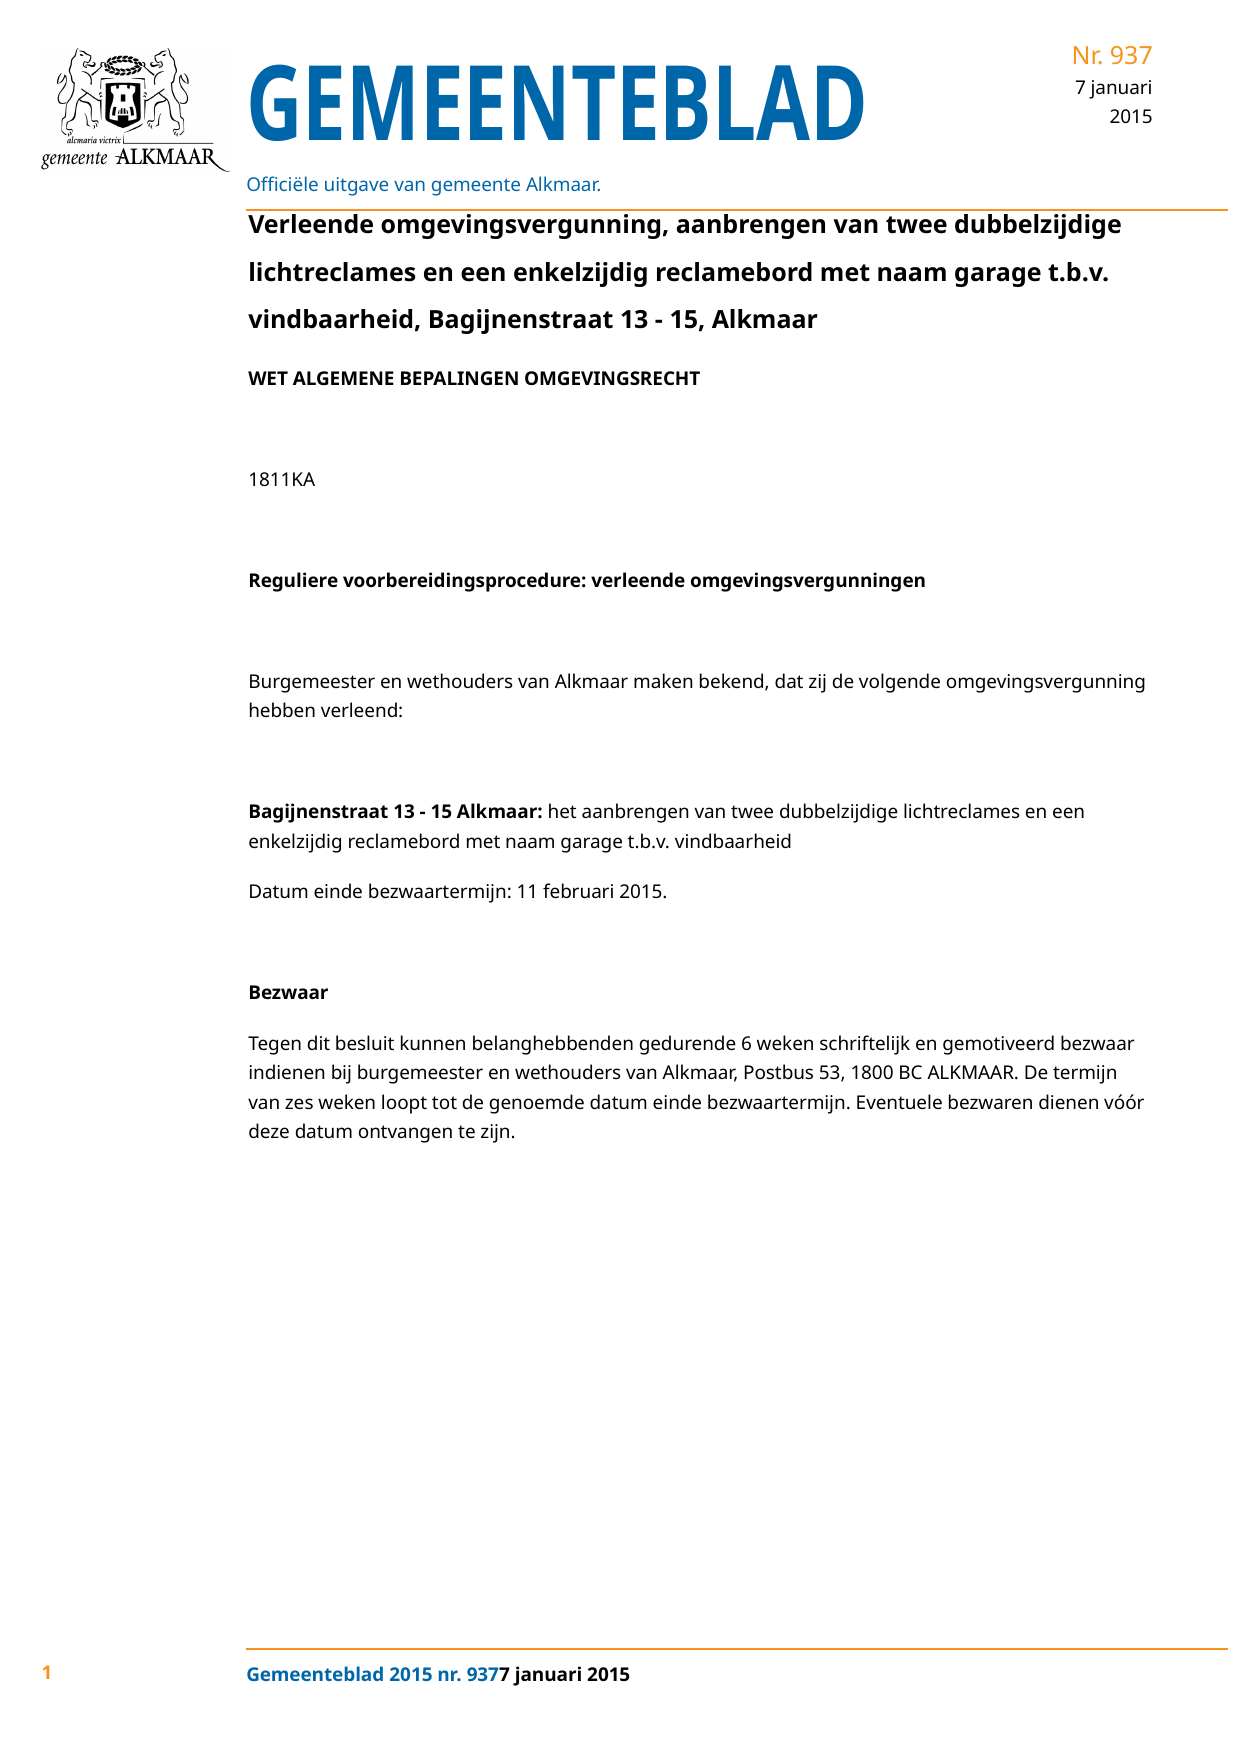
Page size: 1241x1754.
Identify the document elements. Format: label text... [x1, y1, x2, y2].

text Bagijnenstraat 13 - 15 Alkmaar: het aanbrengen van twee dubbelzijdige lichtreclames en een enkelzijdig reclamebord met naam garage t.b.v. vindbaarheid [248, 798, 1152, 854]
text WET ALGEMENE BEPALINGEN OMGEVINGSRECHT [248, 366, 1152, 391]
text Bezwaar [248, 979, 1152, 1005]
text Tegen dit besluit kunnen belanghebbenden gedurende 6 weken schriftelijk en gemotiveerd bezwaar indienen bij burgemeester en wethouders van Alkmaar, Postbus 53, 1800 BC ALKMAAR. De termijn van zes weken loopt tot de genoemde datum einde bezwaartermijn. Eventuele bezwaren dienen vóór deze datum ontvangen te zijn. [248, 1030, 1152, 1144]
text Verleende omgevingsvergunning, aanbrengen van twee dubbelzijdige lichtreclames en een enkelzijdig reclamebord met naam garage t.b.v. vindbaarheid, Bagijnenstraat 13 - 15, Alkmaar [248, 211, 1152, 336]
text Datum einde bezwaartermijn: 11 februari 2015. [248, 878, 1152, 904]
text Reguliere voorbereidingsprocedure: verleende omgevingsvergunningen [248, 567, 1152, 593]
text 1811KA [248, 466, 1152, 492]
picture [41, 47, 231, 172]
text Burgemeester en wethouders van Alkmaar maken bekend, dat zij de volgende omgevingsvergunning hebben verleend: [248, 668, 1152, 723]
